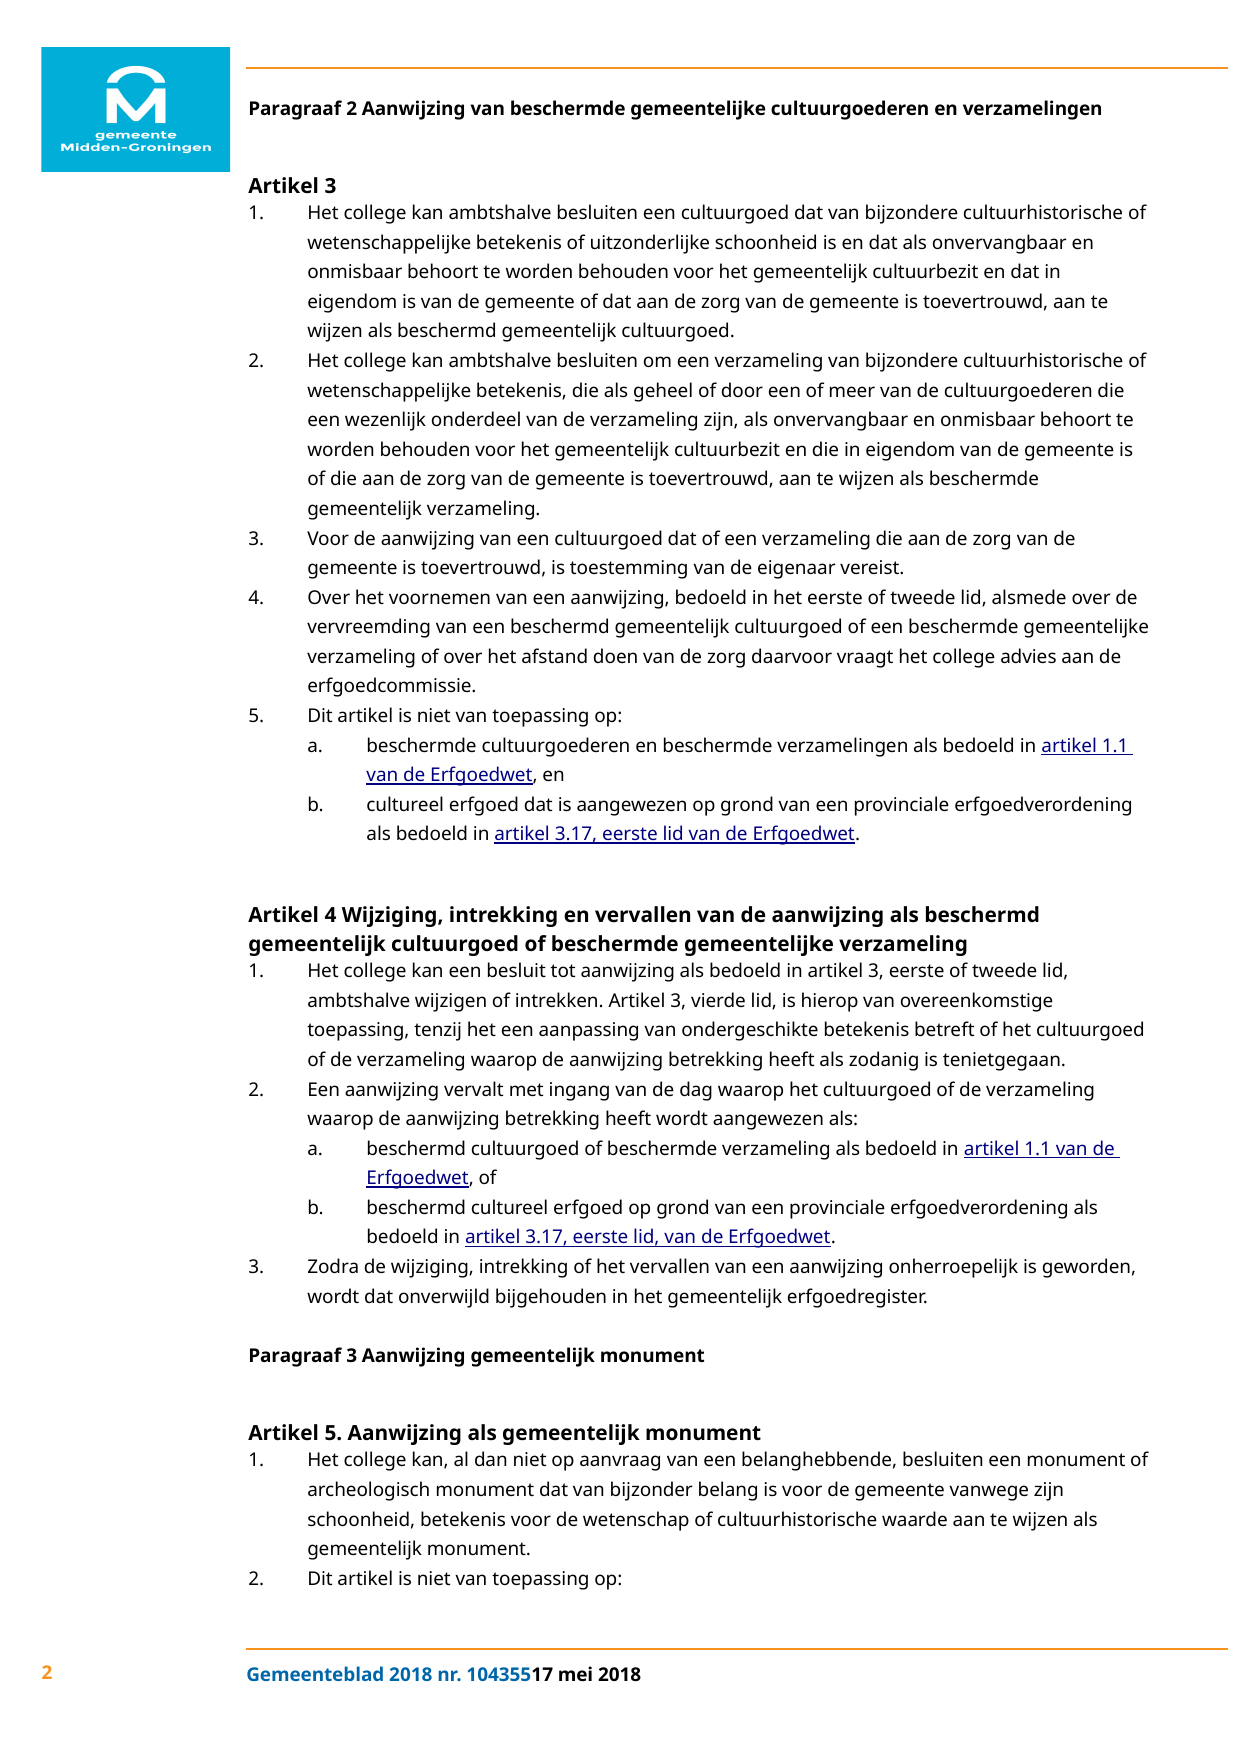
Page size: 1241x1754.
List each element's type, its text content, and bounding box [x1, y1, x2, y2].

list beschermd cultuurgoed of beschermde verzameling als bedoeld in artikel 1.1 van de Erfgoedwet, of [307, 1135, 1152, 1190]
list Het college kan ambtshalve besluiten een cultuurgoed dat van bijzondere cultuurhistorische of wetenschappelijke betekenis of uitzonderlijke schoonheid is en dat als onvervangbaar en onmisbaar behoort te worden behouden voor het gemeentelijk cultuurbezit en dat in eigendom is van de gemeente of dat aan de zorg van de gemeente is toevertrouwd, aan te wijzen als beschermd gemeentelijk cultuurgoed. [248, 199, 1152, 343]
text Artikel 4 Wijziging, intrekking en vervallen van de aanwijzing als beschermd gemeentelijk cultuurgoed of beschermde gemeentelijke verzameling [248, 901, 1152, 957]
list Een aanwijzing vervalt met ingang van de dag waarop het cultuurgoed of de verzameling waarop de aanwijzing betrekking heeft wordt aangewezen als: [248, 1076, 1152, 1131]
list cultureel erfgoed dat is aangewezen op grond van een provinciale erfgoedverordening als bedoeld in artikel 3.17, eerste lid van de Erfgoedwet. [307, 791, 1152, 846]
list Het college kan een besluit tot aanwijzing als bedoeld in artikel 3, eerste of tweede lid, ambtshalve wijzigen of intrekken. Artikel 3, vierde lid, is hierop van overeenkomstige toepassing, tenzij het een aanpassing van ondergeschikte betekenis betreft of het cultuurgoed of de verzameling waarop de aanwijzing betrekking heeft als zodanig is tenietgegaan. [248, 957, 1152, 1072]
list beschermde cultuurgoederen en beschermde verzamelingen als bedoeld in artikel 1.1 van de Erfgoedwet, en [307, 732, 1152, 787]
list Het college kan ambtshalve besluiten om een verzameling van bijzondere cultuurhistorische of wetenschappelijke betekenis, die als geheel of door een of meer van de cultuurgoederen die een wezenlijk onderdeel van de verzameling zijn, als onvervangbaar en onmisbaar behoort te worden behouden voor het gemeentelijk cultuurbezit en die in eigendom van de gemeente is of die aan de zorg van de gemeente is toevertrouwd, aan te wijzen als beschermde gemeentelijk verzameling. [248, 347, 1152, 521]
text Artikel 3 [248, 171, 1152, 199]
picture [184, 146, 190, 153]
list beschermd cultureel erfgoed op grond van een provinciale erfgoedverordening als bedoeld in artikel 3.17, eerste lid, van de Erfgoedwet. [307, 1194, 1152, 1249]
picture [108, 66, 164, 82]
picture [107, 89, 165, 122]
list Het college kan, al dan niet op aanvraag van een belanghebbende, besluiten een monument of archeologisch monument dat van bijzonder belang is voor de gemeente vanwege zijn schoonheid, betekenis voor de wetenschap of cultuurhistorische waarde aan te wijzen als gemeentelijk monument. [248, 1447, 1152, 1561]
list Zodra de wijziging, intrekking of het vervallen van een aanwijzing onherroepelijk is geworden, wordt dat onverwijld bijgehouden in het gemeentelijk erfgoedregister. [248, 1253, 1152, 1309]
list Over het voornemen van een aanwijzing, bedoeld in het eerste of tweede lid, alsmede over de vervreemding van een beschermd gemeentelijk cultuurgoed of een beschermde gemeentelijke verzameling of over het afstand doen van de zorg daarvoor vraagt het college advies aan de erfgoedcommissie. [248, 584, 1152, 698]
list Voor de aanwijzing van een cultuurgoed dat of een verzameling die aan de zorg van de gemeente is toevertrouwd, is toestemming van de eigenaar vereist. [248, 525, 1152, 580]
list Dit artikel is niet van toepassing op: [248, 702, 1152, 728]
text Paragraaf 3 Aanwijzing gemeentelijk monument [248, 1342, 1152, 1368]
list Dit artikel is niet van toepassing op: [248, 1565, 1152, 1591]
text Artikel 5. Aanwijzing als gemeentelijk monument [248, 1418, 1152, 1447]
text Paragraaf 2 Aanwijzing van beschermde gemeentelijke cultuurgoederen en verzamelingen [248, 95, 1152, 121]
